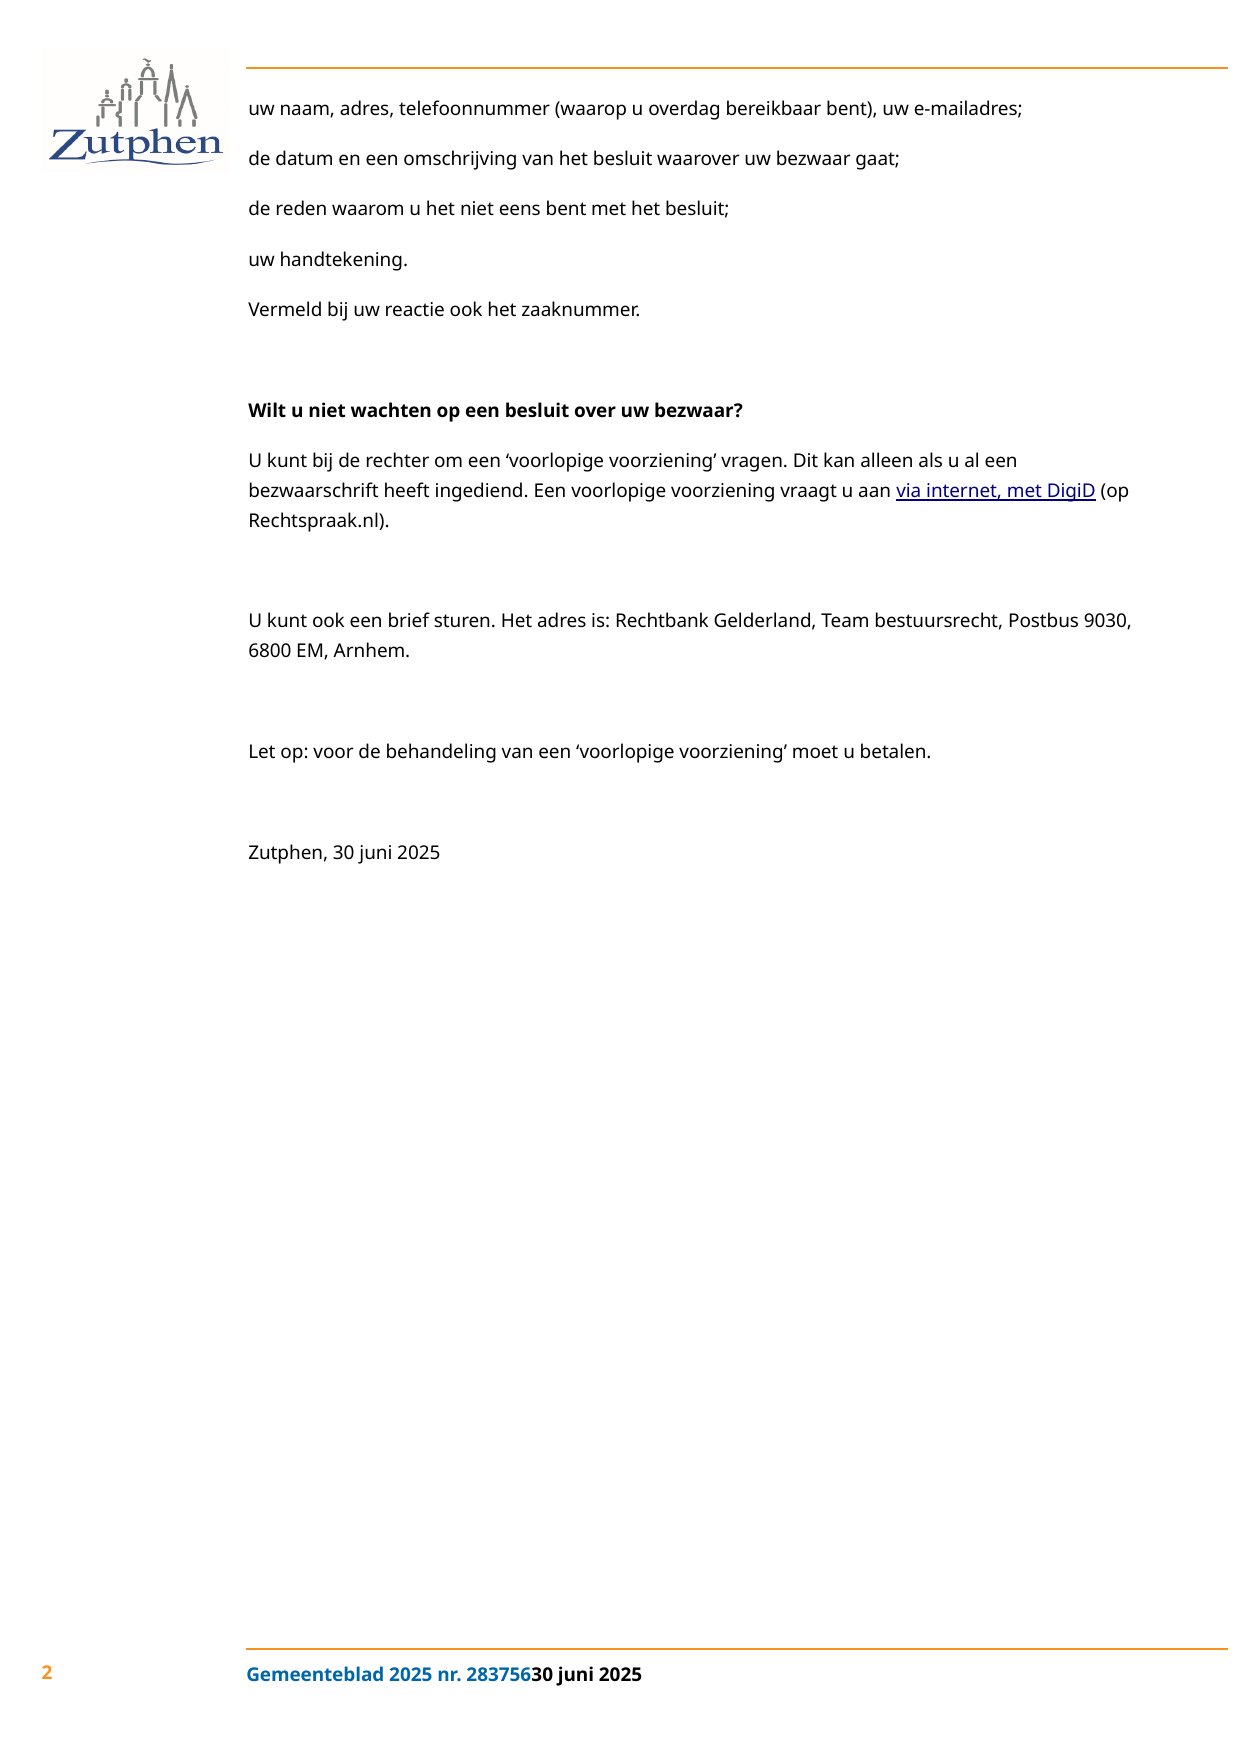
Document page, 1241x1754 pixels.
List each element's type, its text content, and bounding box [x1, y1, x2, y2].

text uw handtekening. [248, 246, 1152, 272]
text Vermeld bij uw reactie ook het zaaknummer. [248, 296, 1152, 322]
text Zutphen, 30 juni 2025 [248, 839, 1152, 865]
text de reden waarom u het niet eens bent met het besluit; [248, 196, 1152, 221]
text U kunt ook een brief sturen. Het adres is: Rechtbank Gelderland, Team bestuursrecht, Postbus 9030, 6800 EM, Arnhem. [248, 608, 1152, 663]
text Let op: voor de behandeling van een ‘voorlopige voorziening’ moet u betalen. [248, 738, 1152, 764]
text U kunt bij de rechter om een ‘voorlopige voorziening’ vragen. Dit kan alleen als u al een bezwaarschrift heeft ingediend. Een voorlopige voorziening vraagt u aan via internet, met DigiD (op Rechtspraak.nl). [248, 448, 1152, 533]
text de datum en een omschrijving van het besluit waarover uw bezwaar gaat; [248, 145, 1152, 171]
picture [41, 47, 231, 172]
text uw naam, adres, telefoonnummer (waarop u overdag bereikbaar bent), uw e-mailadres; [248, 95, 1152, 121]
text Wilt u niet wachten op een besluit over uw bezwaar? [248, 397, 1152, 423]
